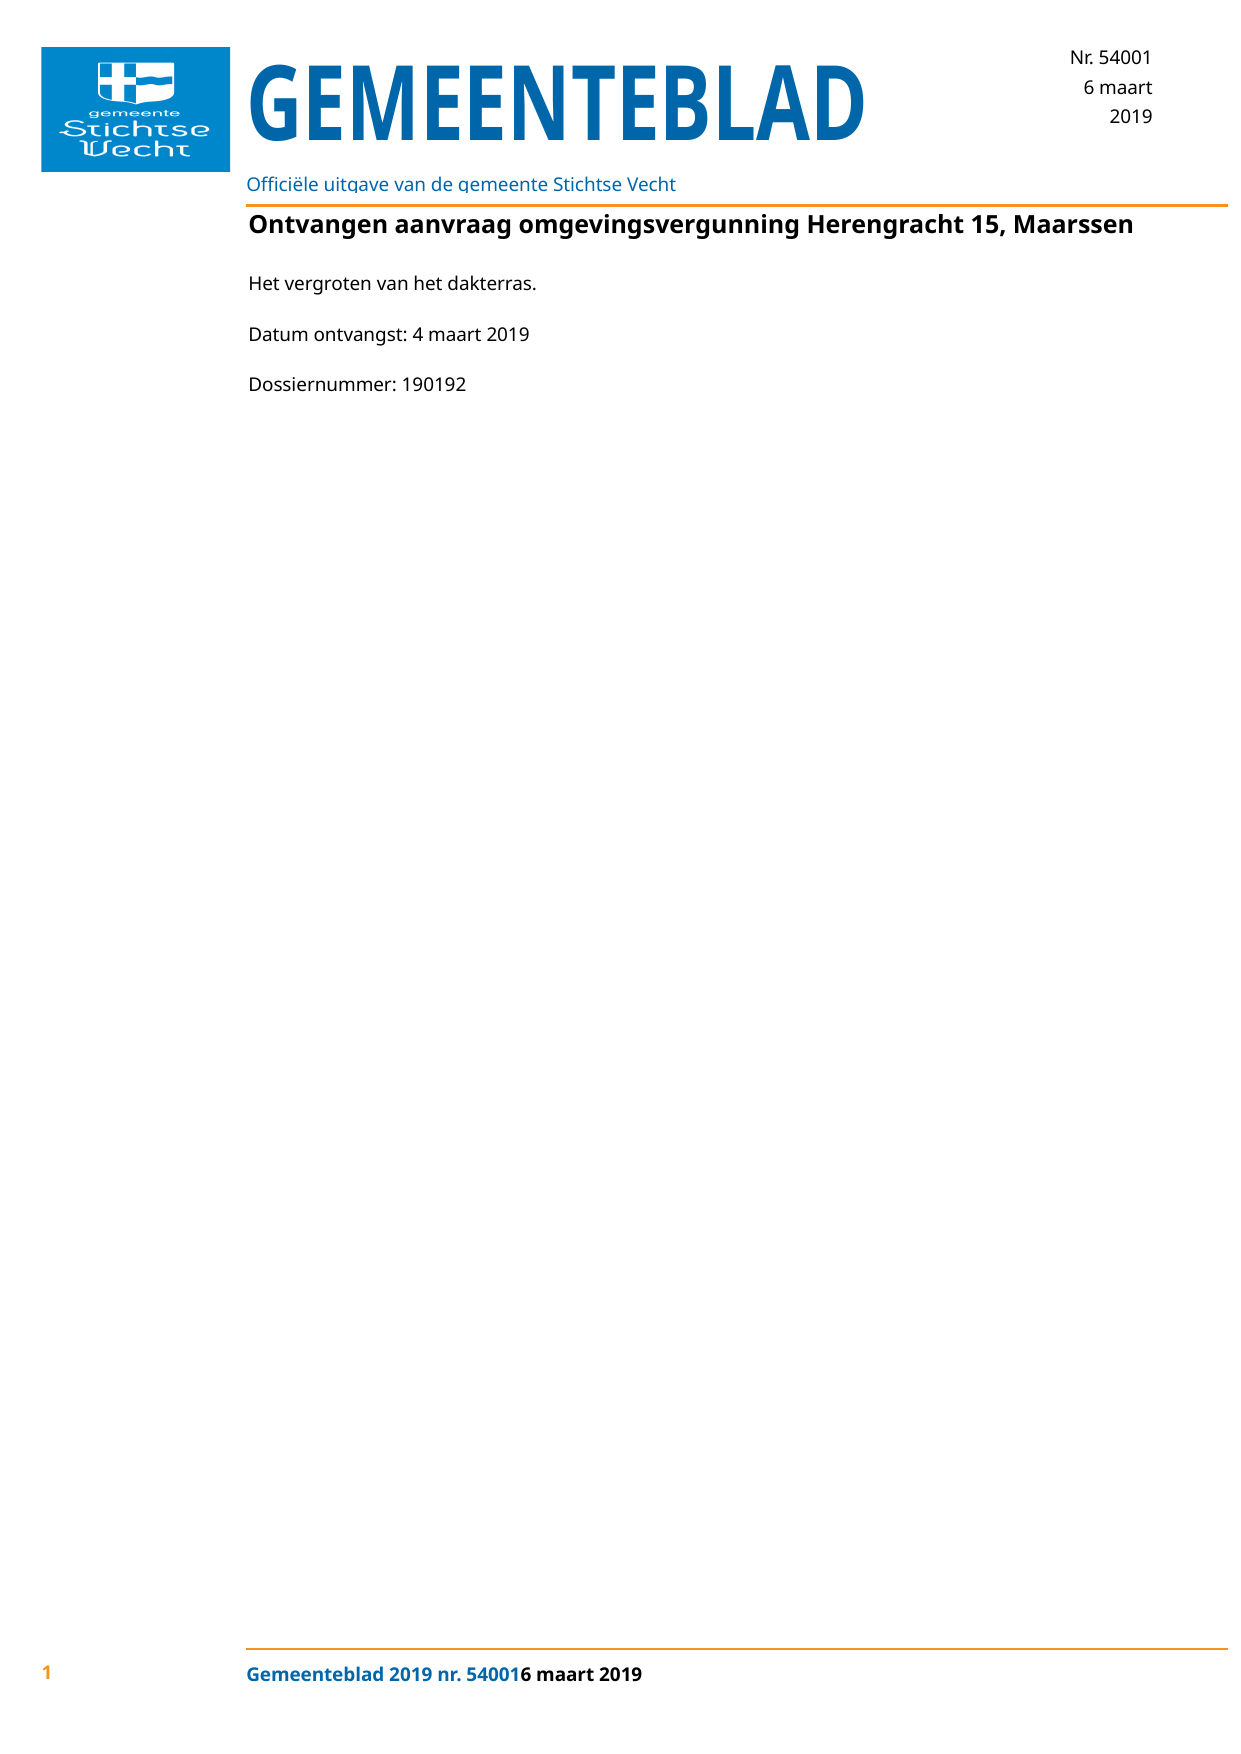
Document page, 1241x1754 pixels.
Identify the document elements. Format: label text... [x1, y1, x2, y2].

text Dossiernummer: 190192 [248, 371, 1152, 397]
picture [99, 63, 135, 101]
text Ontvangen aanvraag omgevingsvergunning Herengracht 15, Maarssen [248, 207, 1152, 241]
picture [137, 63, 174, 103]
text Datum ontvangst: 4 maart 2019 [248, 321, 1152, 346]
text Het vergroten van het dakterras. [248, 270, 1152, 296]
